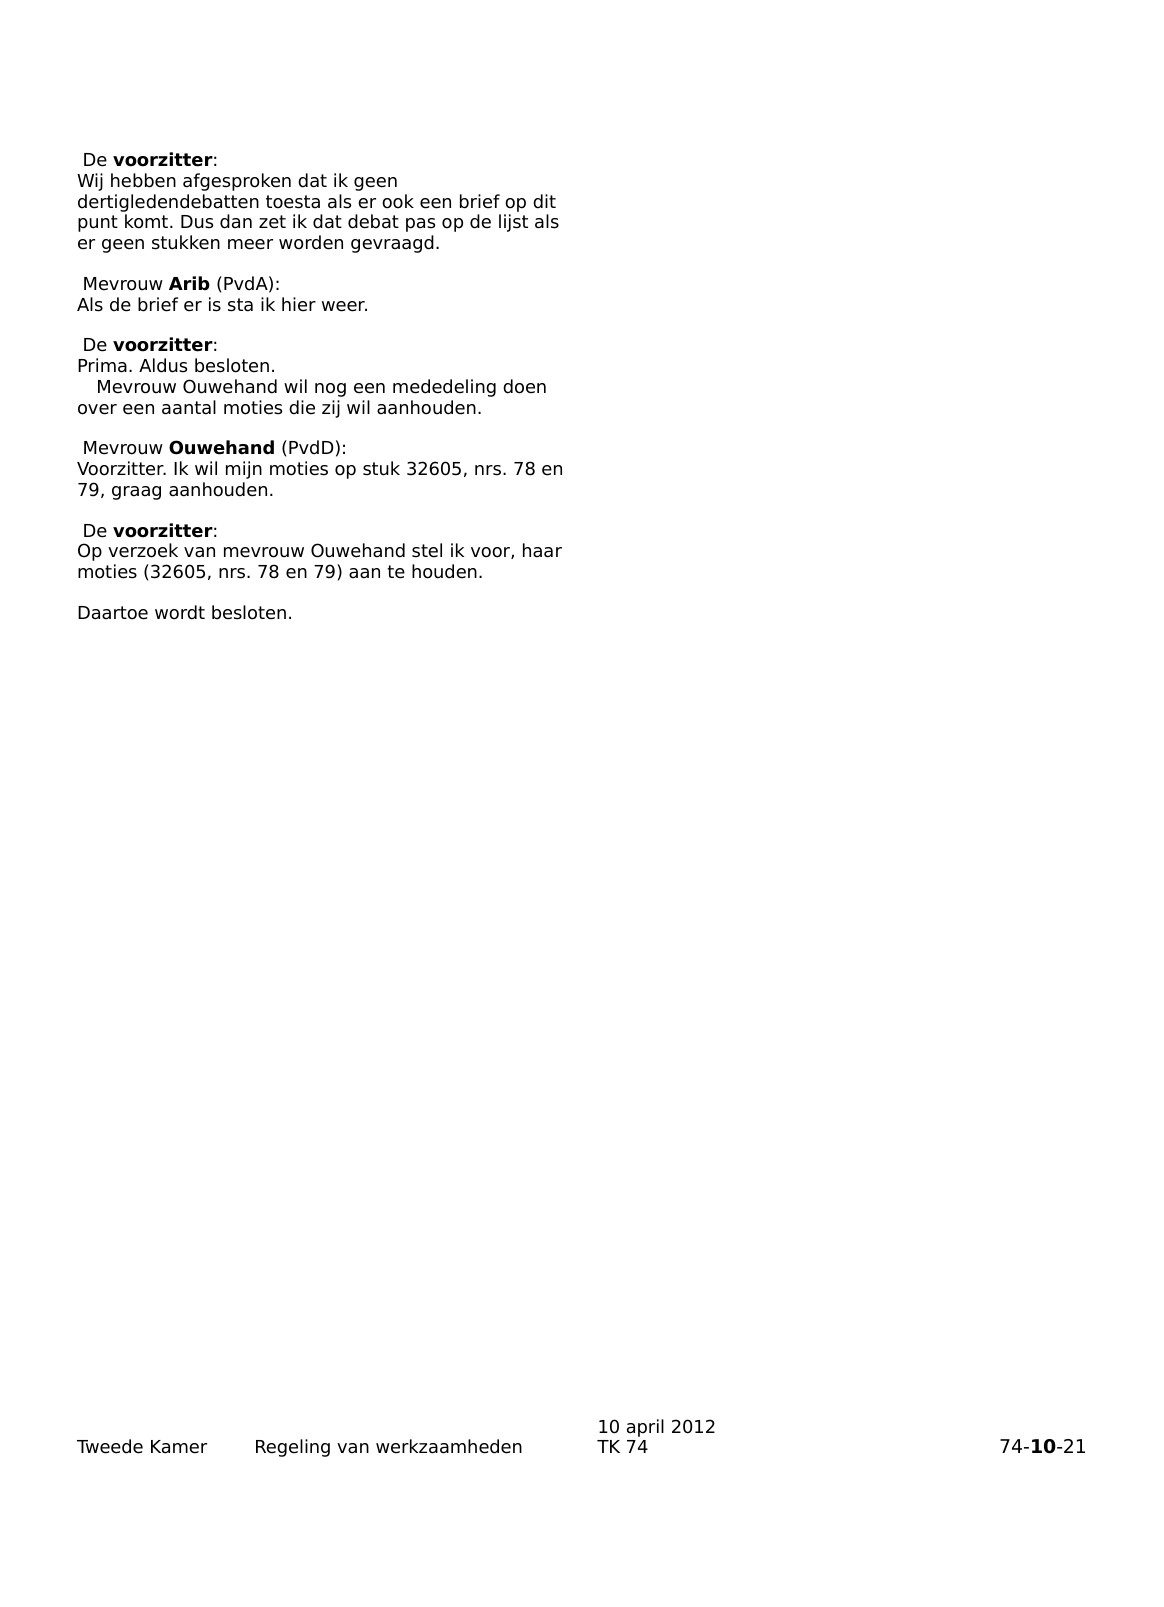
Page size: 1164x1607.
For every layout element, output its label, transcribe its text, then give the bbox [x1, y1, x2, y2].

text Mevrouw Ouwehand wil nog een mededeling doen over een aantal moties die zij wil aanhouden. [77, 377, 567, 418]
text De voorzitter: [77, 335, 567, 356]
text Mevrouw Arib (PvdA): [77, 274, 567, 294]
text Mevrouw Ouwehand (PvdD): [77, 438, 567, 459]
text Op verzoek van mevrouw Ouwehand stel ik voor, haar moties (32605, nrs. 78 en 79) aan te houden. [77, 541, 567, 583]
text Als de brief er is sta ik hier weer. [77, 294, 567, 315]
text De voorzitter: [77, 520, 567, 541]
text Daartoe wordt besloten. [77, 603, 567, 623]
text Voorzitter. Ik wil mijn moties op stuk 32605, nrs. 78 en 79, graag aanhouden. [77, 459, 567, 500]
text De voorzitter: [77, 150, 567, 171]
text Prima. Aldus besloten. [77, 356, 567, 377]
text Wij hebben afgesproken dat ik geen dertigledendebatten toesta als er ook een brief op dit punt komt. Dus dan zet ik dat debat pas op de lijst als er geen stukken meer worden gevraagd. [77, 171, 567, 254]
